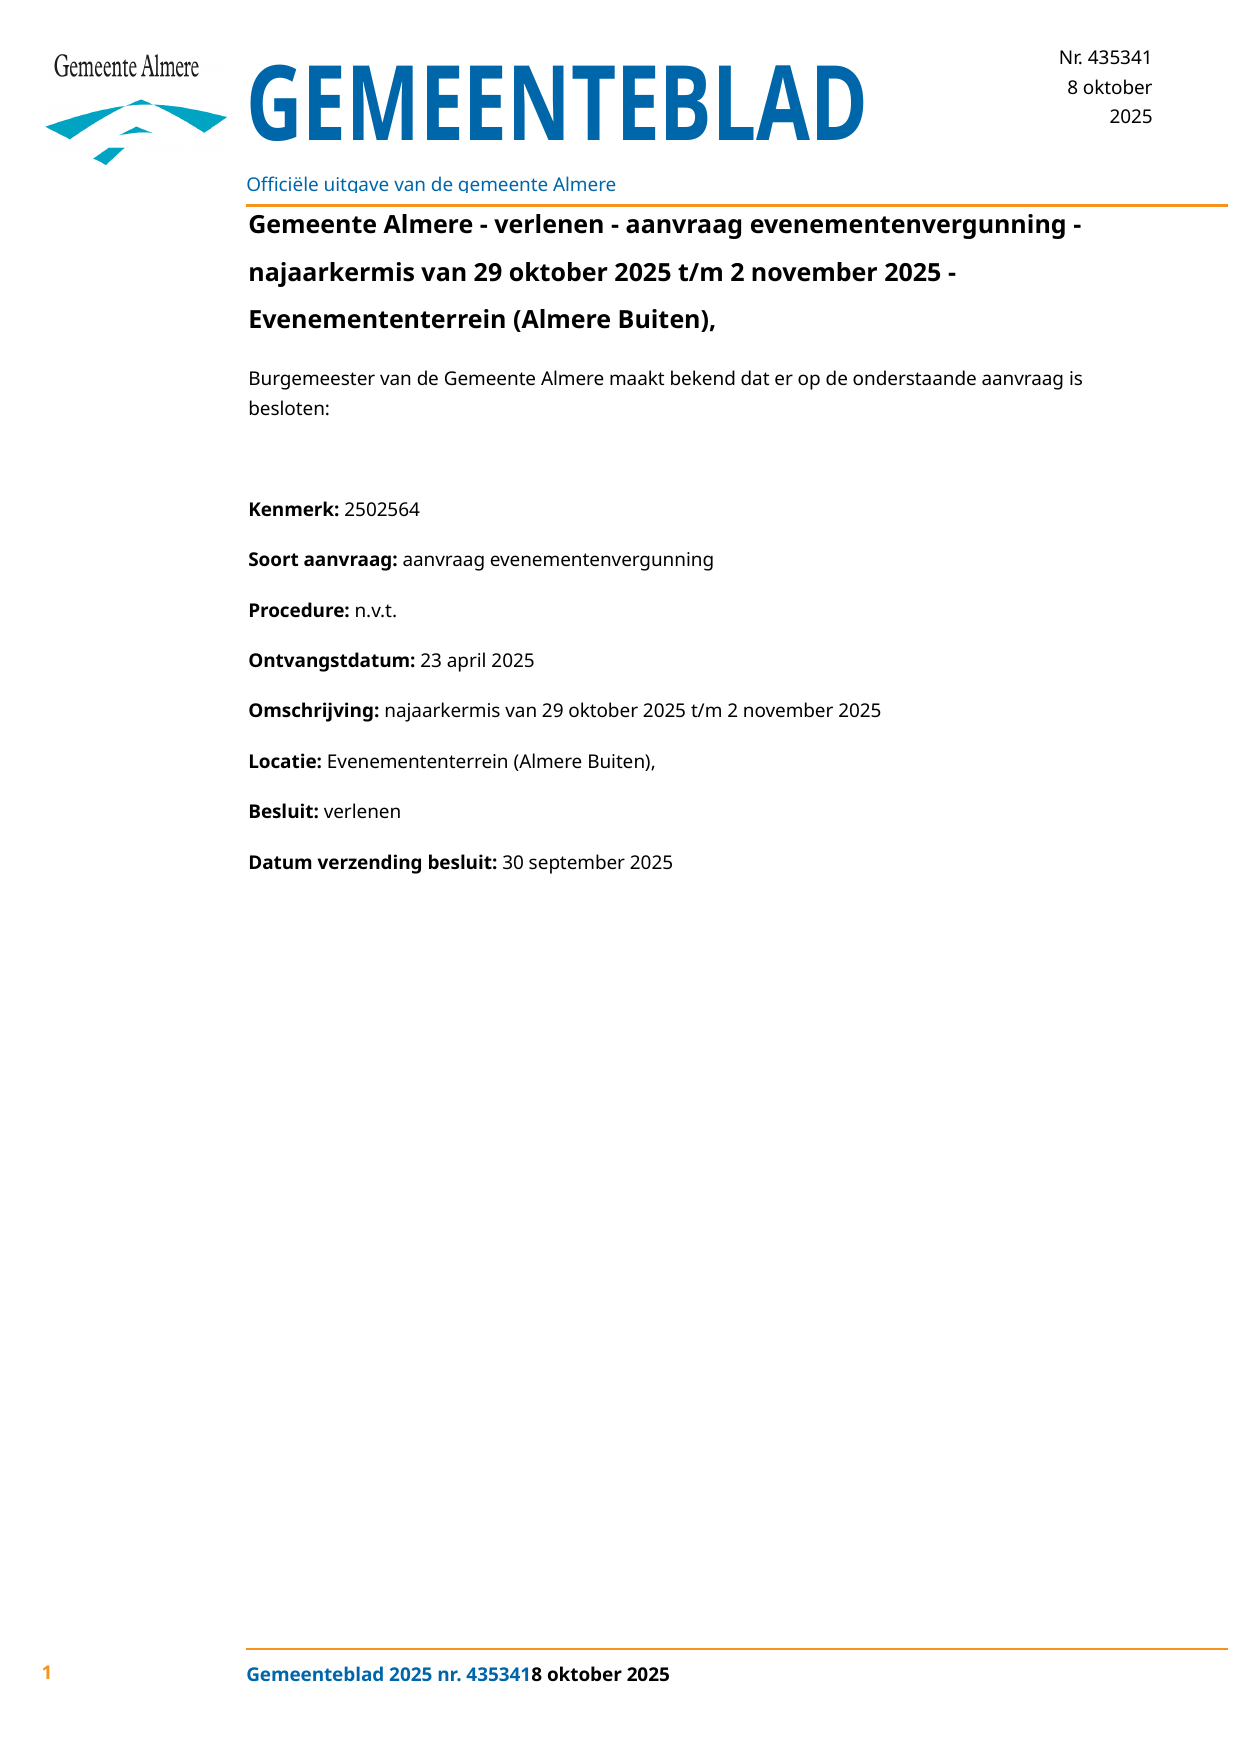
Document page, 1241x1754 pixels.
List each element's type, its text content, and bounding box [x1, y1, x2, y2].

text Soort aanvraag: aanvraag evenementenvergunning [248, 546, 1152, 572]
picture [41, 47, 231, 172]
text Gemeente Almere - verlenen - aanvraag evenementenvergunning - najaarkermis van 29 oktober 2025 t/m 2 november 2025 - Evenemententerrein (Almere Buiten), [248, 207, 1152, 336]
text Kenmerk: 2502564 [248, 496, 1152, 522]
text Ontvangstdatum: 23 april 2025 [248, 647, 1152, 673]
text Datum verzending besluit: 30 september 2025 [248, 849, 1152, 874]
text Procedure: n.v.t. [248, 597, 1152, 622]
text Omschrijving: najaarkermis van 29 oktober 2025 t/m 2 november 2025 [248, 698, 1152, 723]
text Locatie: Evenemententerrein (Almere Buiten), [248, 748, 1152, 774]
text Burgemeester van de Gemeente Almere maakt bekend dat er op de onderstaande aanvraag is besloten: [248, 366, 1152, 421]
text Besluit: verlenen [248, 798, 1152, 824]
